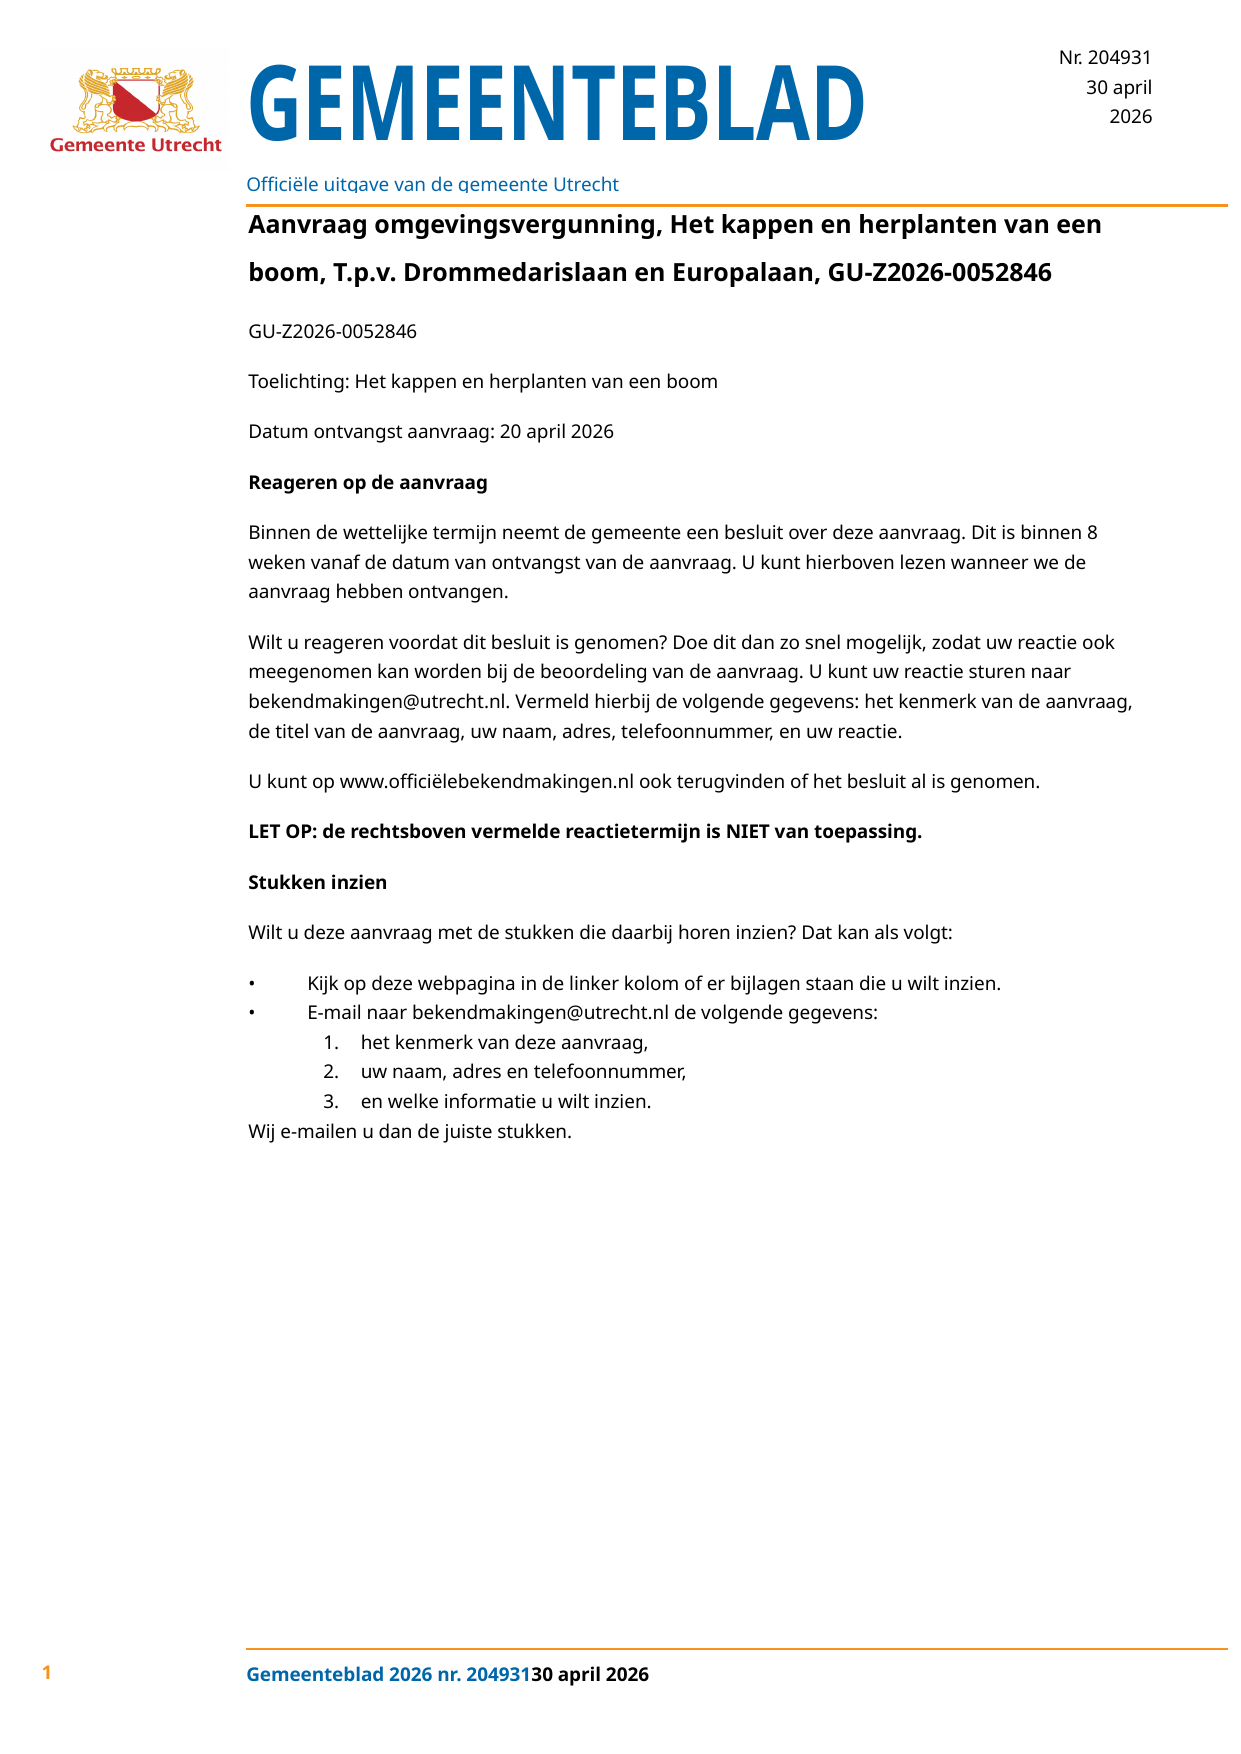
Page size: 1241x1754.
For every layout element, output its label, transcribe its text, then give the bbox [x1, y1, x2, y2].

text Wij e-mailen u dan de juiste stukken. [248, 1118, 1152, 1144]
text GU-Z2026-0052846 [248, 318, 1152, 344]
list uw naam, adres en telefoonnummer, [323, 1059, 1152, 1084]
text Toelichting: Het kappen en herplanten van een boom [248, 368, 1152, 394]
list Kijk op deze webpagina in de linker kolom of er bijlagen staan die u wilt inzien. [248, 970, 1152, 996]
list en welke informatie u wilt inzien. [323, 1088, 1152, 1114]
text LET OP: de rechtsboven vermelde reactietermijn is NIET van toepassing. [248, 819, 1152, 844]
list E-mail naar bekendmakingen@utrecht.nl de volgende gegevens: [248, 999, 1152, 1025]
list het kenmerk van deze aanvraag, [323, 1029, 1152, 1055]
text Reageren op de aanvraag [248, 469, 1152, 495]
text Wilt u reageren voordat dit besluit is genomen? Doe dit dan zo snel mogelijk, zodat uw reactie ook meegenomen kan worden bij de beoordeling van de aanvraag. U kunt uw reactie sturen naar bekendmakingen@utrecht.nl. Vermeld hierbij de volgende gegevens: het kenmerk van de aanvraag, de titel van de aanvraag, uw naam, adres, telefoonnummer, en uw reactie. [248, 629, 1152, 744]
picture [41, 47, 231, 172]
text U kunt op www.officiëlebekendmakingen.nl ook terugvinden of het besluit al is genomen. [248, 768, 1152, 794]
text Wilt u deze aanvraag met de stukken die daarbij horen inzien? Dat kan als volgt: [248, 919, 1152, 945]
text Aanvraag omgevingsvergunning, Het kappen en herplanten van een boom, T.p.v. Drommedarislaan en Europalaan, GU-Z2026-0052846 [248, 207, 1152, 288]
text Stukken inzien [248, 869, 1152, 895]
text Binnen de wettelijke termijn neemt de gemeente een besluit over deze aanvraag. Dit is binnen 8 weken vanaf de datum van ontvangst van de aanvraag. U kunt hierboven lezen wanneer we de aanvraag hebben ontvangen. [248, 519, 1152, 604]
text Datum ontvangst aanvraag: 20 april 2026 [248, 419, 1152, 444]
